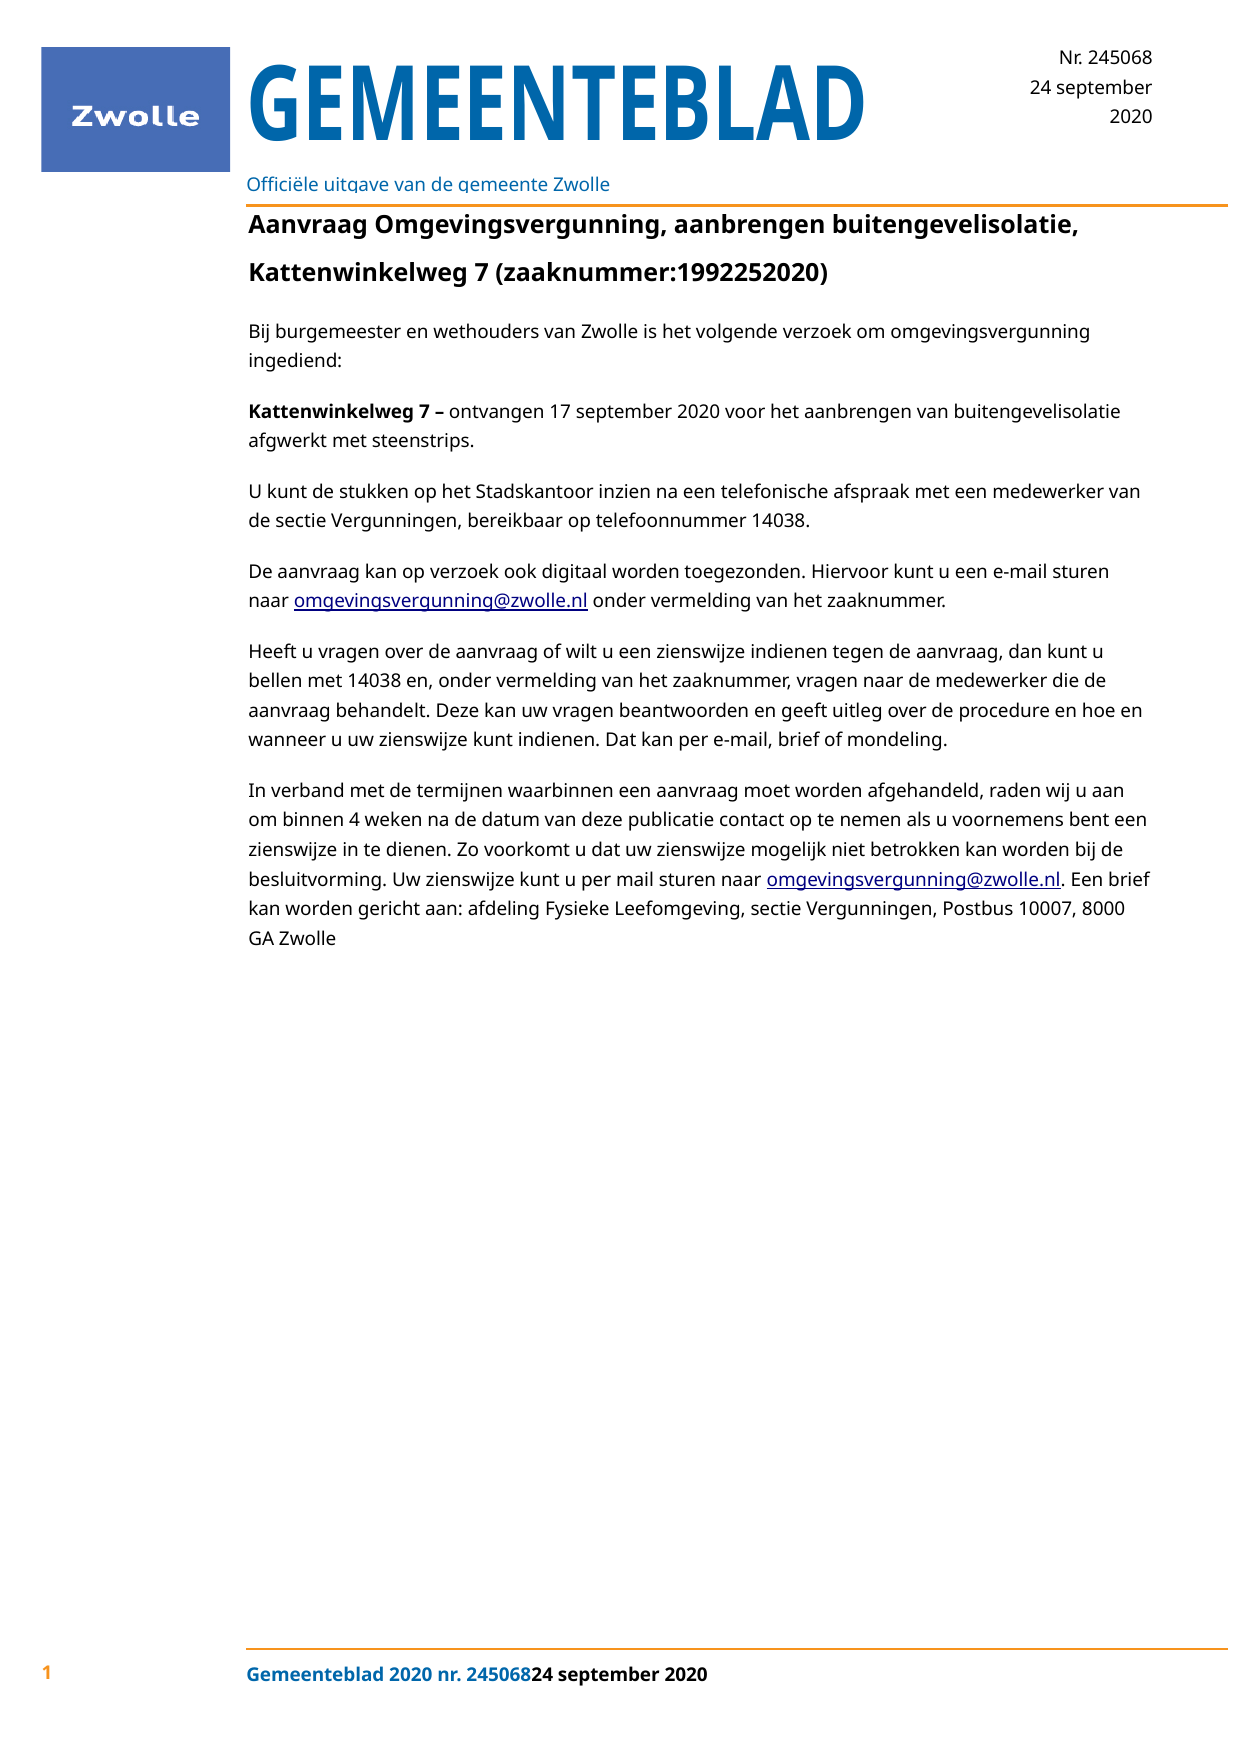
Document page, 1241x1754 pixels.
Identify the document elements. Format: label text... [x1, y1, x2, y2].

picture [41, 47, 231, 172]
text Kattenwinkelweg 7 – ontvangen 17 september 2020 voor het aanbrengen van buitengevelisolatie afgwerkt met steenstrips. [248, 398, 1152, 453]
text In verband met de termijnen waarbinnen een aanvraag moet worden afgehandeld, raden wij u aan om binnen 4 weken na de datum van deze publicatie contact op te nemen als u voornemens bent een zienswijze in te dienen. Zo voorkomt u dat uw zienswijze mogelijk niet betrokken kan worden bij de besluitvorming. Uw zienswijze kunt u per mail sturen naar omgevingsvergunning@zwolle.nl. Een brief kan worden gericht aan: afdeling Fysieke Leefomgeving, sectie Vergunningen, Postbus 10007, 8000 GA Zwolle [248, 777, 1152, 951]
text Aanvraag Omgevingsvergunning, aanbrengen buitengevelisolatie, Kattenwinkelweg 7 (zaaknummer:1992252020) [248, 207, 1152, 288]
text Heeft u vragen over de aanvraag of wilt u een zienswijze indienen tegen de aanvraag, dan kunt u bellen met 14038 en, onder vermelding van het zaaknummer, vragen naar de medewerker die de aanvraag behandelt. Deze kan uw vragen beantwoorden en geeft uitleg over de procedure en hoe en wanneer u uw zienswijze kunt indienen. Dat kan per e-mail, brief of mondeling. [248, 638, 1152, 752]
text U kunt de stukken op het Stadskantoor inzien na een telefonische afspraak met een medewerker van de sectie Vergunningen, bereikbaar op telefoonnummer 14038. [248, 478, 1152, 533]
text De aanvraag kan op verzoek ook digitaal worden toegezonden. Hiervoor kunt u een e-mail sturen naar omgevingsvergunning@zwolle.nl onder vermelding van het zaaknummer. [248, 558, 1152, 613]
text Bij burgemeester en wethouders van Zwolle is het volgende verzoek om omgevingsvergunning ingediend: [248, 318, 1152, 373]
